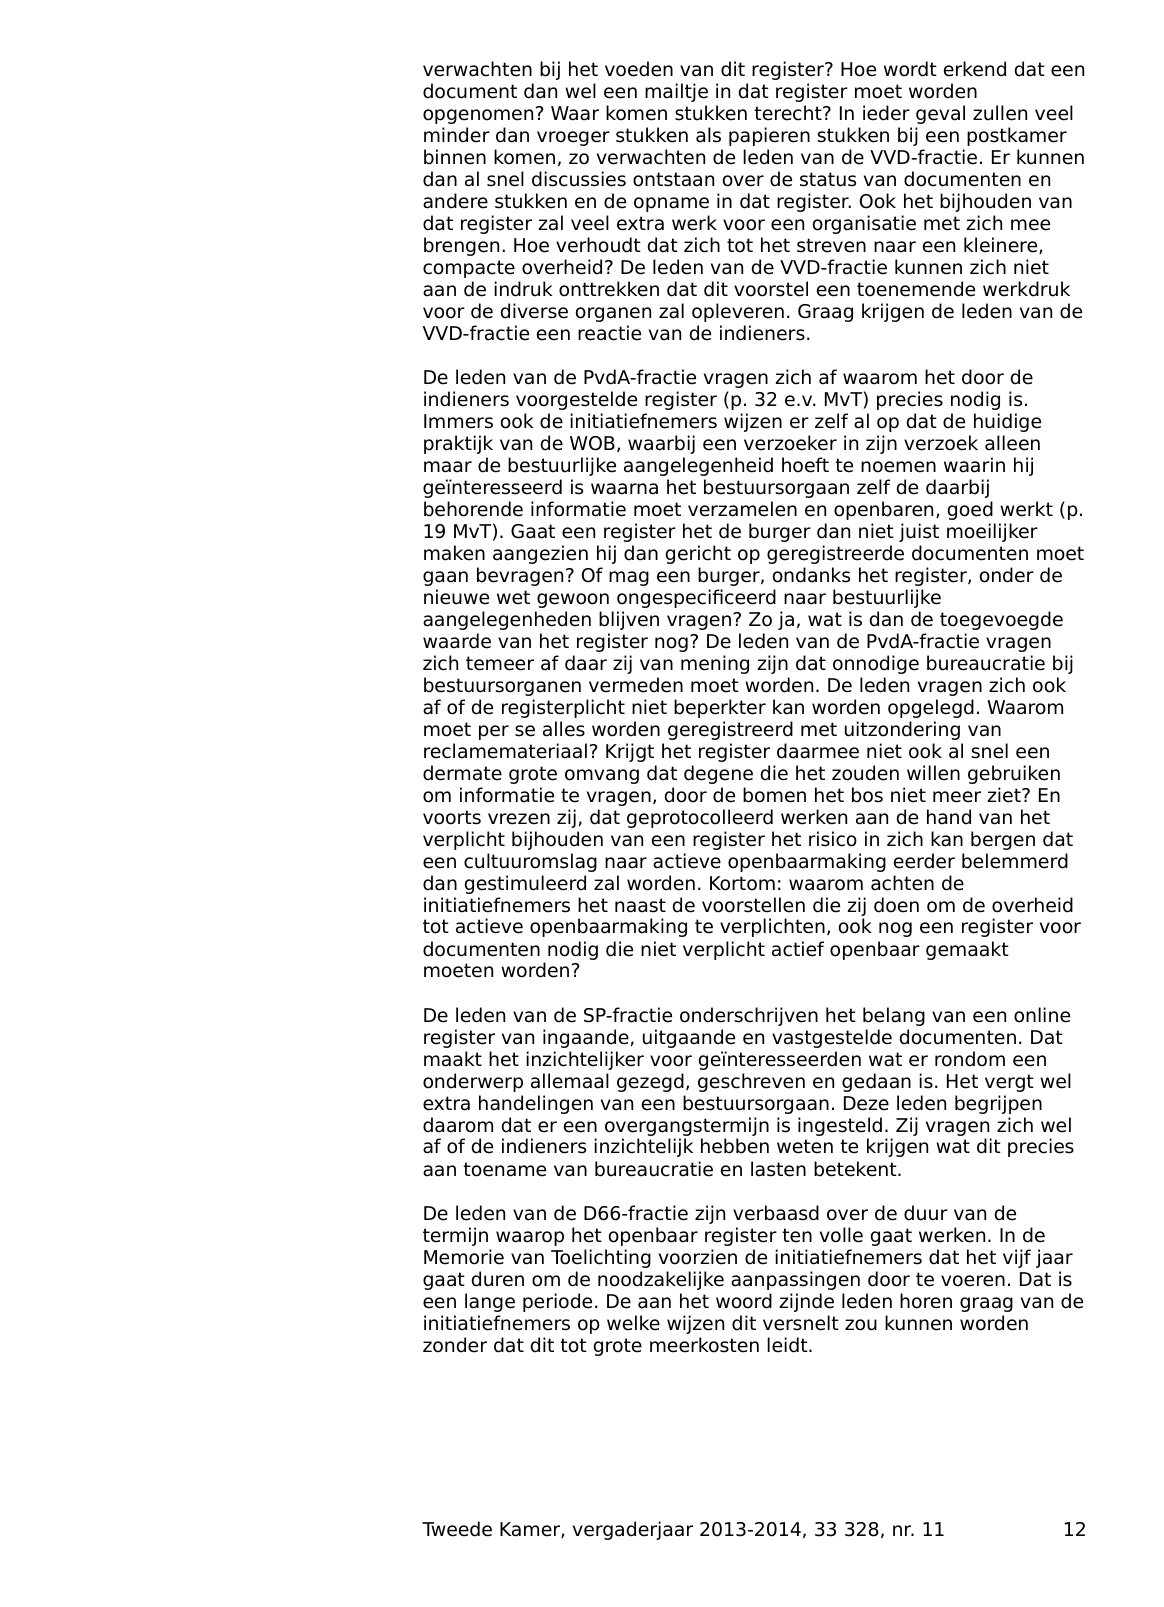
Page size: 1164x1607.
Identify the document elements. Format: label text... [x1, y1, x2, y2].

text verwachten bij het voeden van dit register? Hoe wordt erkend dat een document dan wel een mailtje in dat register moet worden opgenomen? Waar komen stukken terecht? In ieder geval zullen veel minder dan vroeger stukken als papieren stukken bij een postkamer binnen komen, zo verwachten de leden van de VVD-fractie. Er kunnen dan al snel discussies ontstaan over de status van documenten en andere stukken en de opname in dat register. Ook het bijhouden van dat register zal veel extra werk voor een organisatie met zich mee brengen. Hoe verhoudt dat zich tot het streven naar een kleinere, compacte overheid? De leden van de VVD-fractie kunnen zich niet aan de indruk onttrekken dat dit voorstel een toenemende werkdruk voor de diverse organen zal opleveren. Graag krijgen de leden van de VVD-fractie een reactie van de indieners. [422, 59, 1087, 345]
text De leden van de PvdA-fractie vragen zich af waarom het door de indieners voorgestelde register (p. 32 e.v. MvT) precies nodig is. Immers ook de initiatiefnemers wijzen er zelf al op dat de huidige praktijk van de WOB, waarbij een verzoeker in zijn verzoek alleen maar de bestuurlijke aangelegenheid hoeft te noemen waarin hij geïnteresseerd is waarna het bestuursorgaan zelf de daarbij behorende informatie moet verzamelen en openbaren, goed werkt (p. 19 MvT). Gaat een register het de burger dan niet juist moeilijker maken aangezien hij dan gericht op geregistreerde documenten moet gaan bevragen? Of mag een burger, ondanks het register, onder de nieuwe wet gewoon ongespecificeerd naar bestuurlijke aangelegenheden blijven vragen? Zo ja, wat is dan de toegevoegde waarde van het register nog? De leden van de PvdA-fractie vragen zich temeer af daar zij van mening zijn dat onnodige bureaucratie bij bestuursorganen vermeden moet worden. De leden vragen zich ook af of de registerplicht niet beperkter kan worden opgelegd. Waarom moet per se alles worden geregistreerd met uitzondering van reclamemateriaal? Krijgt het register daarmee niet ook al snel een dermate grote omvang dat degene die het zouden willen gebruiken om informatie te vragen, door de bomen het bos niet meer ziet? En voorts vrezen zij, dat geprotocolleerd werken aan de hand van het verplicht bijhouden van een register het risico in zich kan bergen dat een cultuuromslag naar actieve openbaarmaking eerder belemmerd dan gestimuleerd zal worden. Kortom: waarom achten de initiatiefnemers het naast de voorstellen die zij doen om de overheid tot actieve openbaarmaking te verplichten, ook nog een register voor documenten nodig die niet verplicht actief openbaar gemaakt moeten worden? [422, 367, 1087, 982]
text De leden van de D66-fractie zijn verbaasd over de duur van de termijn waarop het openbaar register ten volle gaat werken. In de Memorie van Toelichting voorzien de initiatiefnemers dat het vijf jaar gaat duren om de noodzakelijke aanpassingen door te voeren. Dat is een lange periode. De aan het woord zijnde leden horen graag van de initiatiefnemers op welke wijzen dit versnelt zou kunnen worden zonder dat dit tot grote meerkosten leidt. [422, 1203, 1087, 1356]
text De leden van de SP-fractie onderschrijven het belang van een online register van ingaande, uitgaande en vastgestelde documenten. Dat maakt het inzichtelijker voor geïnteresseerden wat er rondom een onderwerp allemaal gezegd, geschreven en gedaan is. Het vergt wel extra handelingen van een bestuursorgaan. Deze leden begrijpen daarom dat er een overgangstermijn is ingesteld. Zij vragen zich wel af of de indieners inzichtelijk hebben weten te krijgen wat dit precies aan toename van bureaucratie en lasten betekent. [422, 1004, 1087, 1180]
